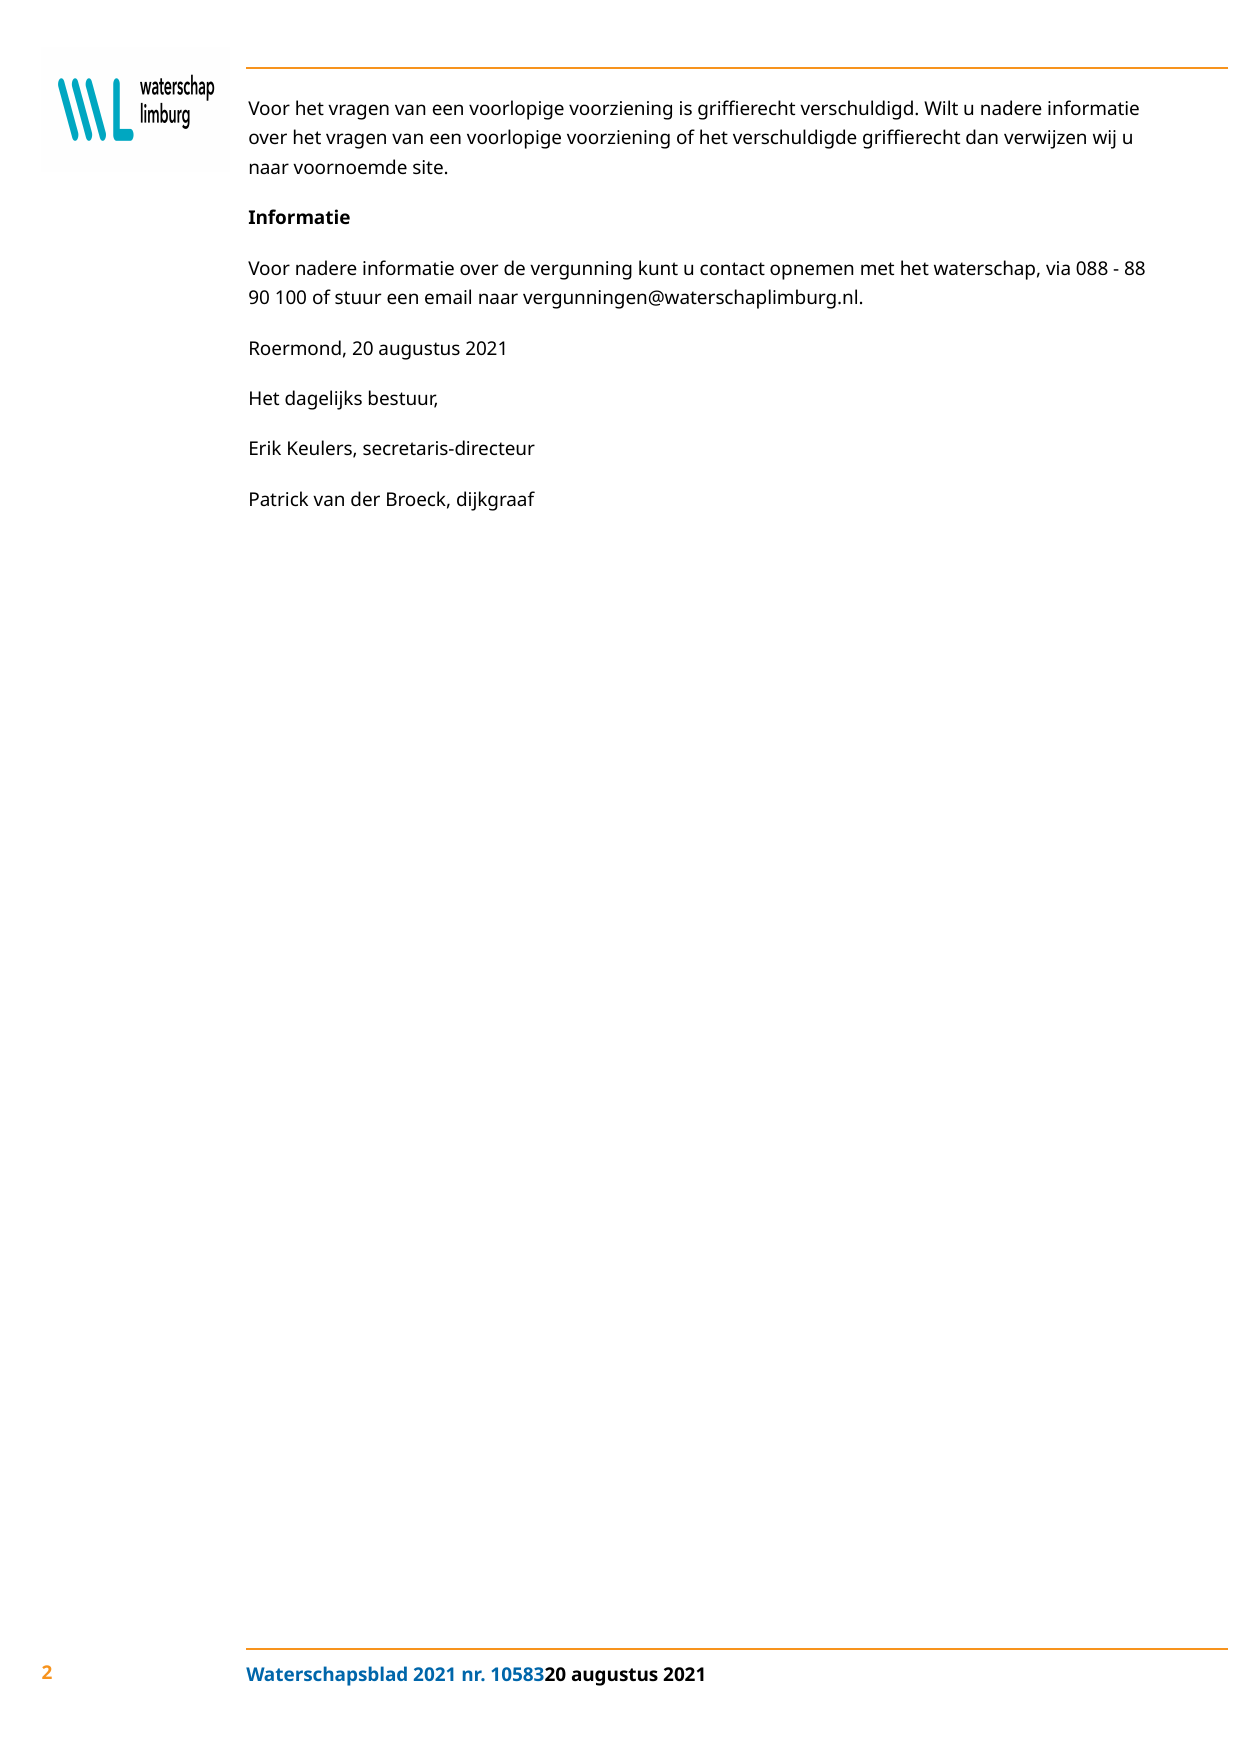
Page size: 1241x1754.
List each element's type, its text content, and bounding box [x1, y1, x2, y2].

text Het dagelijks bestuur, [248, 385, 1152, 411]
picture [41, 47, 231, 172]
text Erik Keulers, secretaris-directeur [248, 436, 1152, 461]
text Patrick van der Broeck, dijkgraaf [248, 486, 1152, 512]
text Voor het vragen van een voorlopige voorziening is griffierecht verschuldigd. Wilt u nadere informatie over het vragen van een voorlopige voorziening of het verschuldigde griffierecht dan verwijzen wij u naar voornoemde site. [248, 95, 1152, 180]
text Voor nadere informatie over de vergunning kunt u contact opnemen met het waterschap, via 088 - 88 90 100 of stuur een email naar vergunningen@waterschaplimburg.nl. [248, 255, 1152, 310]
text Informatie [248, 204, 1152, 230]
text Roermond, 20 augustus 2021 [248, 335, 1152, 361]
